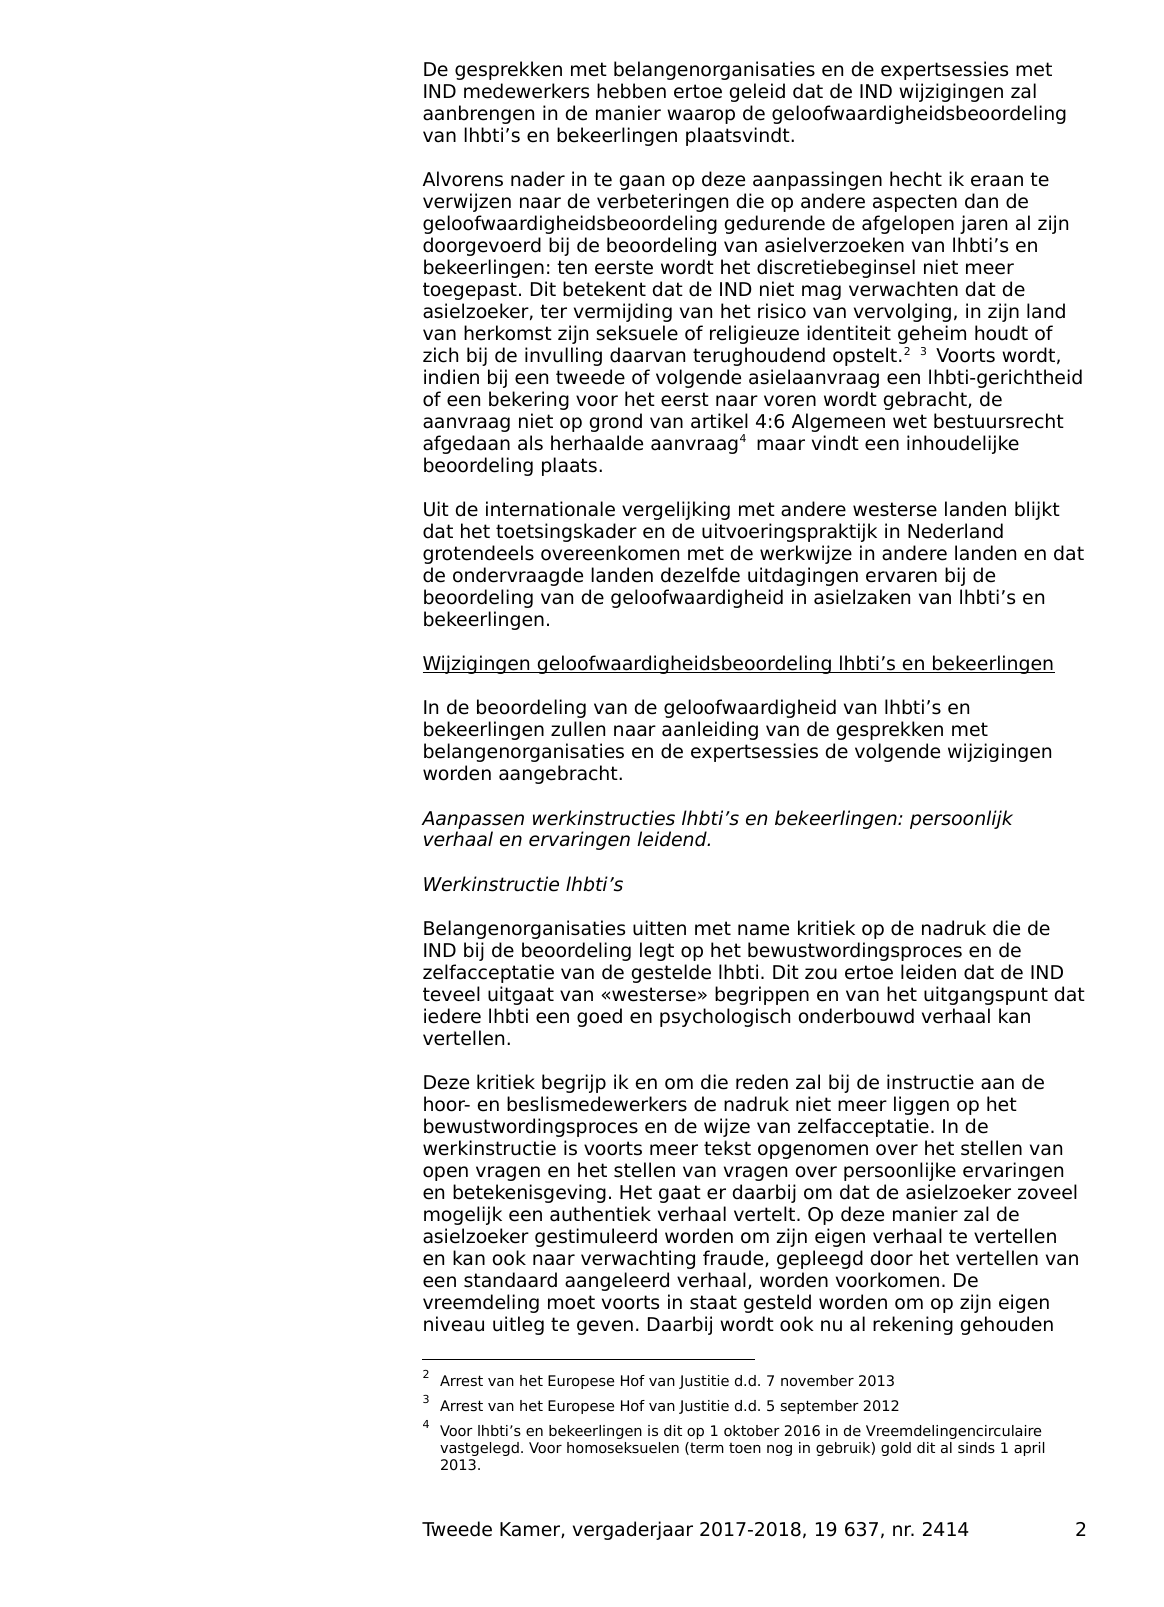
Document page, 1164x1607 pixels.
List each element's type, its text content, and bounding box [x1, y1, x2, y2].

text Uit de internationale vergelijking met andere westerse landen blijkt dat het toetsingskader en de uitvoeringspraktijk in Nederland grotendeels overeenkomen met de werkwijze in andere landen en dat de ondervraagde landen dezelfde uitdagingen ervaren bij de beoordeling van de geloofwaardigheid in asielzaken van lhbti’s en bekeerlingen. [422, 499, 1087, 631]
subtitle Wijzigingen geloofwaardigheidsbeoordeling lhbti’s en bekeerlingen [422, 653, 1087, 675]
text Belangenorganisaties uitten met name kritiek op de nadruk die de IND bij de beoordeling legt op het bewustwordingsproces en de zelfacceptatie van de gestelde lhbti. Dit zou ertoe leiden dat de IND teveel uitgaat van «westerse» begrippen en van het uitgangspunt dat iedere lhbti een goed en psychologisch onderbouwd verhaal kan vertellen. [422, 918, 1087, 1049]
subtitle Werkinstructie lhbti’s [422, 873, 1087, 896]
text De gesprekken met belangenorganisaties en de expertsessies met IND medewerkers hebben ertoe geleid dat de IND wijzigingen zal aanbrengen in de manier waarop de geloofwaardigheidsbeoordeling van lhbti’s en bekeerlingen plaatsvindt. [422, 59, 1087, 147]
text In de beoordeling van de geloofwaardigheid van lhbti’s en bekeerlingen zullen naar aanleiding van de gesprekken met belangenorganisaties en de expertsessies de volgende wijzigingen worden aangebracht. [422, 697, 1087, 785]
text Voor lhbti’s en bekeerlingen is dit op 1 oktober 2016 in de Vreemdelingencirculaire vastgelegd. Voor homoseksuelen (term toen nog in gebruik) gold dit al sinds 1 april 2013. [422, 1418, 1087, 1474]
text Aanpassen werkinstructies lhbti’s en bekeerlingen: persoonlijk verhaal en ervaringen leidend. [422, 807, 1087, 851]
text Deze kritiek begrijp ik en om die reden zal bij de instructie aan de hoor- en beslismedewerkers de nadruk niet meer liggen op het bewustwordingsproces en de wijze van zelfacceptatie. In de werkinstructie is voorts meer tekst opgenomen over het stellen van open vragen en het stellen van vragen over persoonlijke ervaringen en betekenisgeving. Het gaat er daarbij om dat de asielzoeker zoveel mogelijk een authentiek verhaal vertelt. Op deze manier zal de asielzoeker gestimuleerd worden om zijn eigen verhaal te vertellen en kan ook naar verwachting fraude, gepleegd door het vertellen van een standaard aangeleerd verhaal, worden voorkomen. De vreemdeling moet voorts in staat gesteld worden om op zijn eigen niveau uitleg te geven. Daarbij wordt ook nu al rekening gehouden [422, 1072, 1087, 1336]
text Alvorens nader in te gaan op deze aanpassingen hecht ik eraan te verwijzen naar de verbeteringen die op andere aspecten dan de geloofwaardigheidsbeoordeling gedurende de afgelopen jaren al zijn doorgevoerd bij de beoordeling van asielverzoeken van lhbti’s en bekeerlingen: ten eerste wordt het discretiebeginsel niet meer toegepast. Dit betekent dat de IND niet mag verwachten dat de asielzoeker, ter vermijding van het risico van vervolging, in zijn land van herkomst zijn seksuele of religieuze identiteit geheim houdt of zich bij de invulling daarvan terughoudend opstelt. Voorts wordt, indien bij een tweede of volgende asielaanvraag een lhbti-gerichtheid of een bekering voor het eerst naar voren wordt gebracht, de aanvraag niet op grond van artikel 4:6 Algemeen wet bestuursrecht afgedaan als herhaalde aanvraag maar vindt een inhoudelijke beoordeling plaats. [422, 169, 1087, 477]
text Arrest van het Europese Hof van Justitie d.d. 7 november 2013 [422, 1368, 1087, 1391]
text Arrest van het Europese Hof van Justitie d.d. 5 september 2012 [422, 1393, 1087, 1416]
